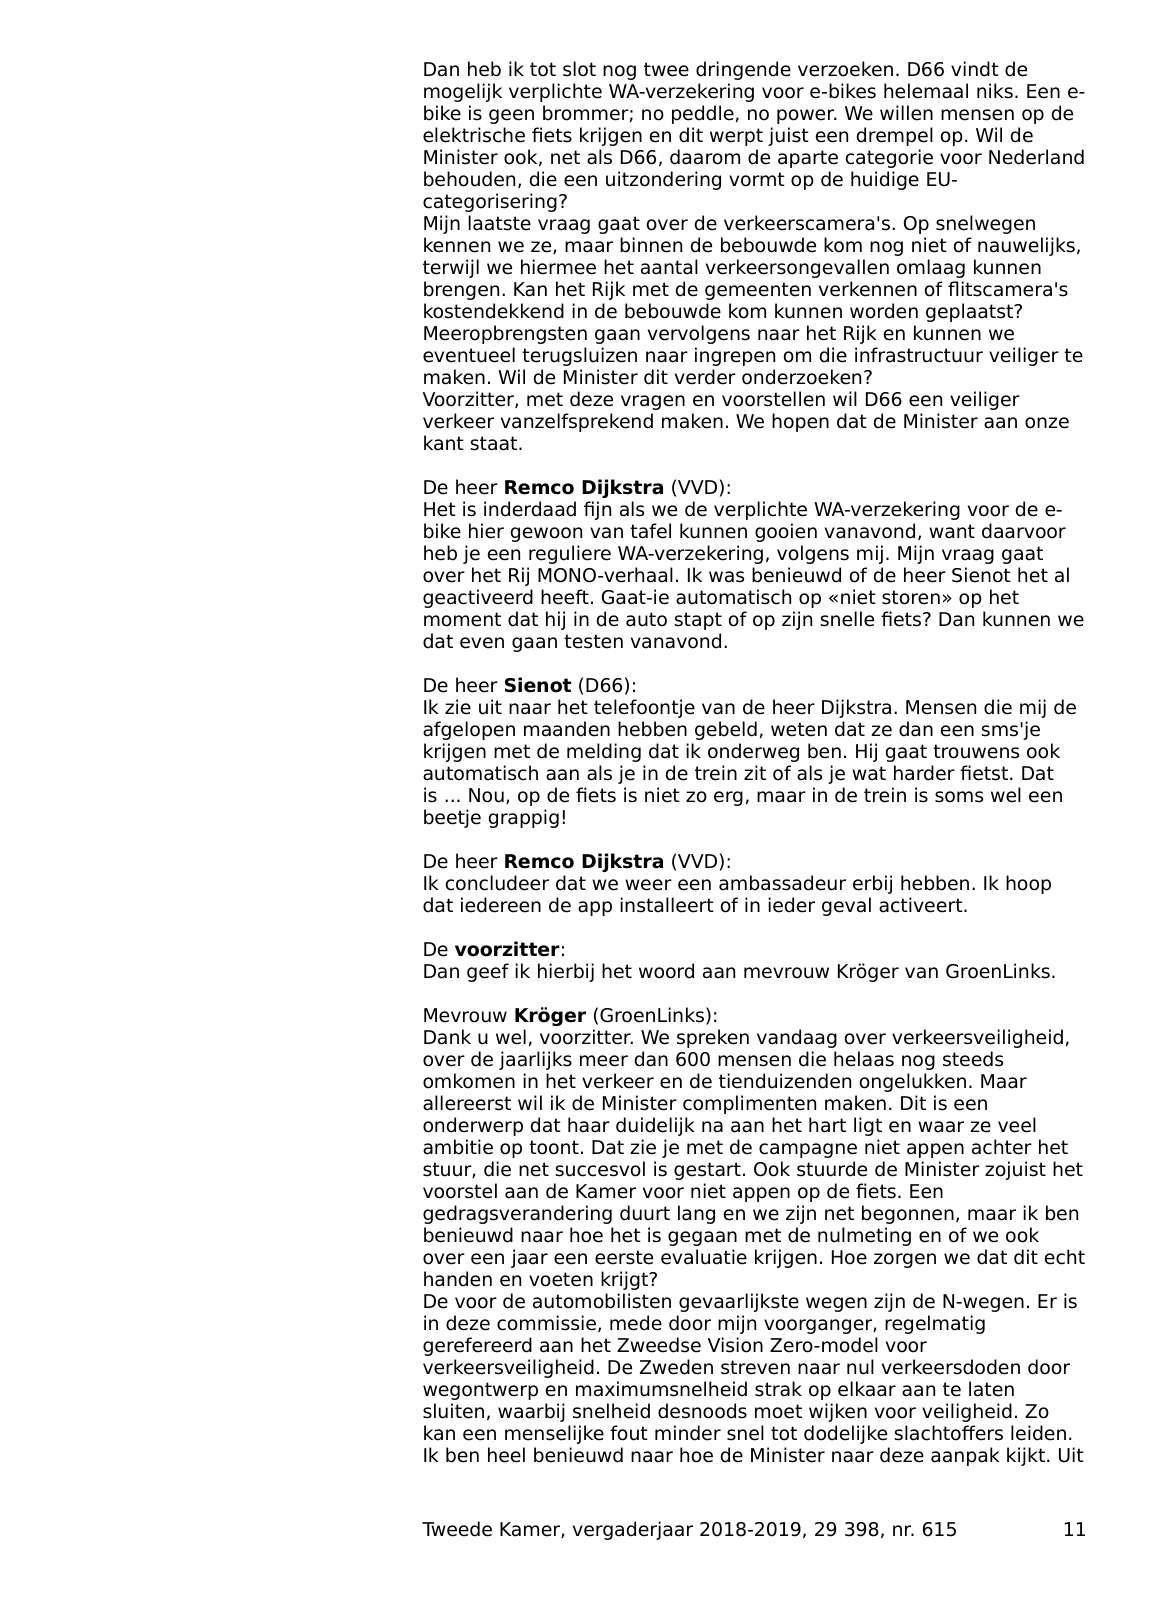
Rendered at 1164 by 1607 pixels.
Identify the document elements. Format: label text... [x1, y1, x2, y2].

text Ik zie uit naar het telefoontje van de heer Dijkstra. Mensen die mij de afgelopen maanden hebben gebeld, weten dat ze dan een sms'je krijgen met de melding dat ik onderweg ben. Hij gaat trouwens ook automatisch aan als je in de trein zit of als je wat harder fietst. Dat is ... Nou, op de fiets is niet zo erg, maar in de trein is soms wel een beetje grappig! [422, 697, 1087, 829]
text De voorzitter: [422, 939, 1087, 961]
text Dan geef ik hierbij het woord aan mevrouw Kröger van GroenLinks. [422, 961, 1087, 983]
text Ik concludeer dat we weer een ambassadeur erbij hebben. Ik hoop dat iedereen de app installeert of in ieder geval activeert. [422, 873, 1087, 917]
text Dan heb ik tot slot nog twee dringende verzoeken. D66 vindt de mogelijk verplichte WA-verzekering voor e-bikes helemaal niks. Een e-bike is geen brommer; no peddle, no power. We willen mensen op de elektrische fiets krijgen en dit werpt juist een drempel op. Wil de Minister ook, net als D66, daarom de aparte categorie voor Nederland behouden, die een uitzondering vormt op de huidige EU-categorisering? [422, 59, 1087, 213]
text Voorzitter, met deze vragen en voorstellen wil D66 een veiliger verkeer vanzelfsprekend maken. We hopen dat de Minister aan onze kant staat. [422, 389, 1087, 455]
text Het is inderdaad fijn als we de verplichte WA-verzekering voor de e-bike hier gewoon van tafel kunnen gooien vanavond, want daarvoor heb je een reguliere WA-verzekering, volgens mij. Mijn vraag gaat over het Rij MONO-verhaal. Ik was benieuwd of de heer Sienot het al geactiveerd heeft. Gaat-ie automatisch op «niet storen» op het moment dat hij in de auto stapt of op zijn snelle fiets? Dan kunnen we dat even gaan testen vanavond. [422, 499, 1087, 653]
text De heer Remco Dijkstra (VVD): [422, 851, 1087, 873]
text De voor de automobilisten gevaarlijkste wegen zijn de N-wegen. Er is in deze commissie, mede door mijn voorganger, regelmatig gerefereerd aan het Zweedse Vision Zero-model voor verkeersveiligheid. De Zweden streven naar nul verkeersdoden door wegontwerp en maximumsnelheid strak op elkaar aan te laten sluiten, waarbij snelheid desnoods moet wijken voor veiligheid. Zo kan een menselijke fout minder snel tot dodelijke slachtoffers leiden. Ik ben heel benieuwd naar hoe de Minister naar deze aanpak kijkt. Uit [422, 1291, 1087, 1467]
text Mevrouw Kröger (GroenLinks): [422, 1005, 1087, 1027]
text De heer Remco Dijkstra (VVD): [422, 477, 1087, 499]
text Mijn laatste vraag gaat over de verkeerscamera's. Op snelwegen kennen we ze, maar binnen de bebouwde kom nog niet of nauwelijks, terwijl we hiermee het aantal verkeersongevallen omlaag kunnen brengen. Kan het Rijk met de gemeenten verkennen of flitscamera's kostendekkend in de bebouwde kom kunnen worden geplaatst? Meeropbrengsten gaan vervolgens naar het Rijk en kunnen we eventueel terugsluizen naar ingrepen om die infrastructuur veiliger te maken. Wil de Minister dit verder onderzoeken? [422, 213, 1087, 389]
text De heer Sienot (D66): [422, 675, 1087, 697]
text Dank u wel, voorzitter. We spreken vandaag over verkeersveiligheid, over de jaarlijks meer dan 600 mensen die helaas nog steeds omkomen in het verkeer en de tienduizenden ongelukken. Maar allereerst wil ik de Minister complimenten maken. Dit is een onderwerp dat haar duidelijk na aan het hart ligt en waar ze veel ambitie op toont. Dat zie je met de campagne niet appen achter het stuur, die net succesvol is gestart. Ook stuurde de Minister zojuist het voorstel aan de Kamer voor niet appen op de fiets. Een gedragsverandering duurt lang en we zijn net begonnen, maar ik ben benieuwd naar hoe het is gegaan met de nulmeting en of we ook over een jaar een eerste evaluatie krijgen. Hoe zorgen we dat dit echt handen en voeten krijgt? [422, 1027, 1087, 1291]
